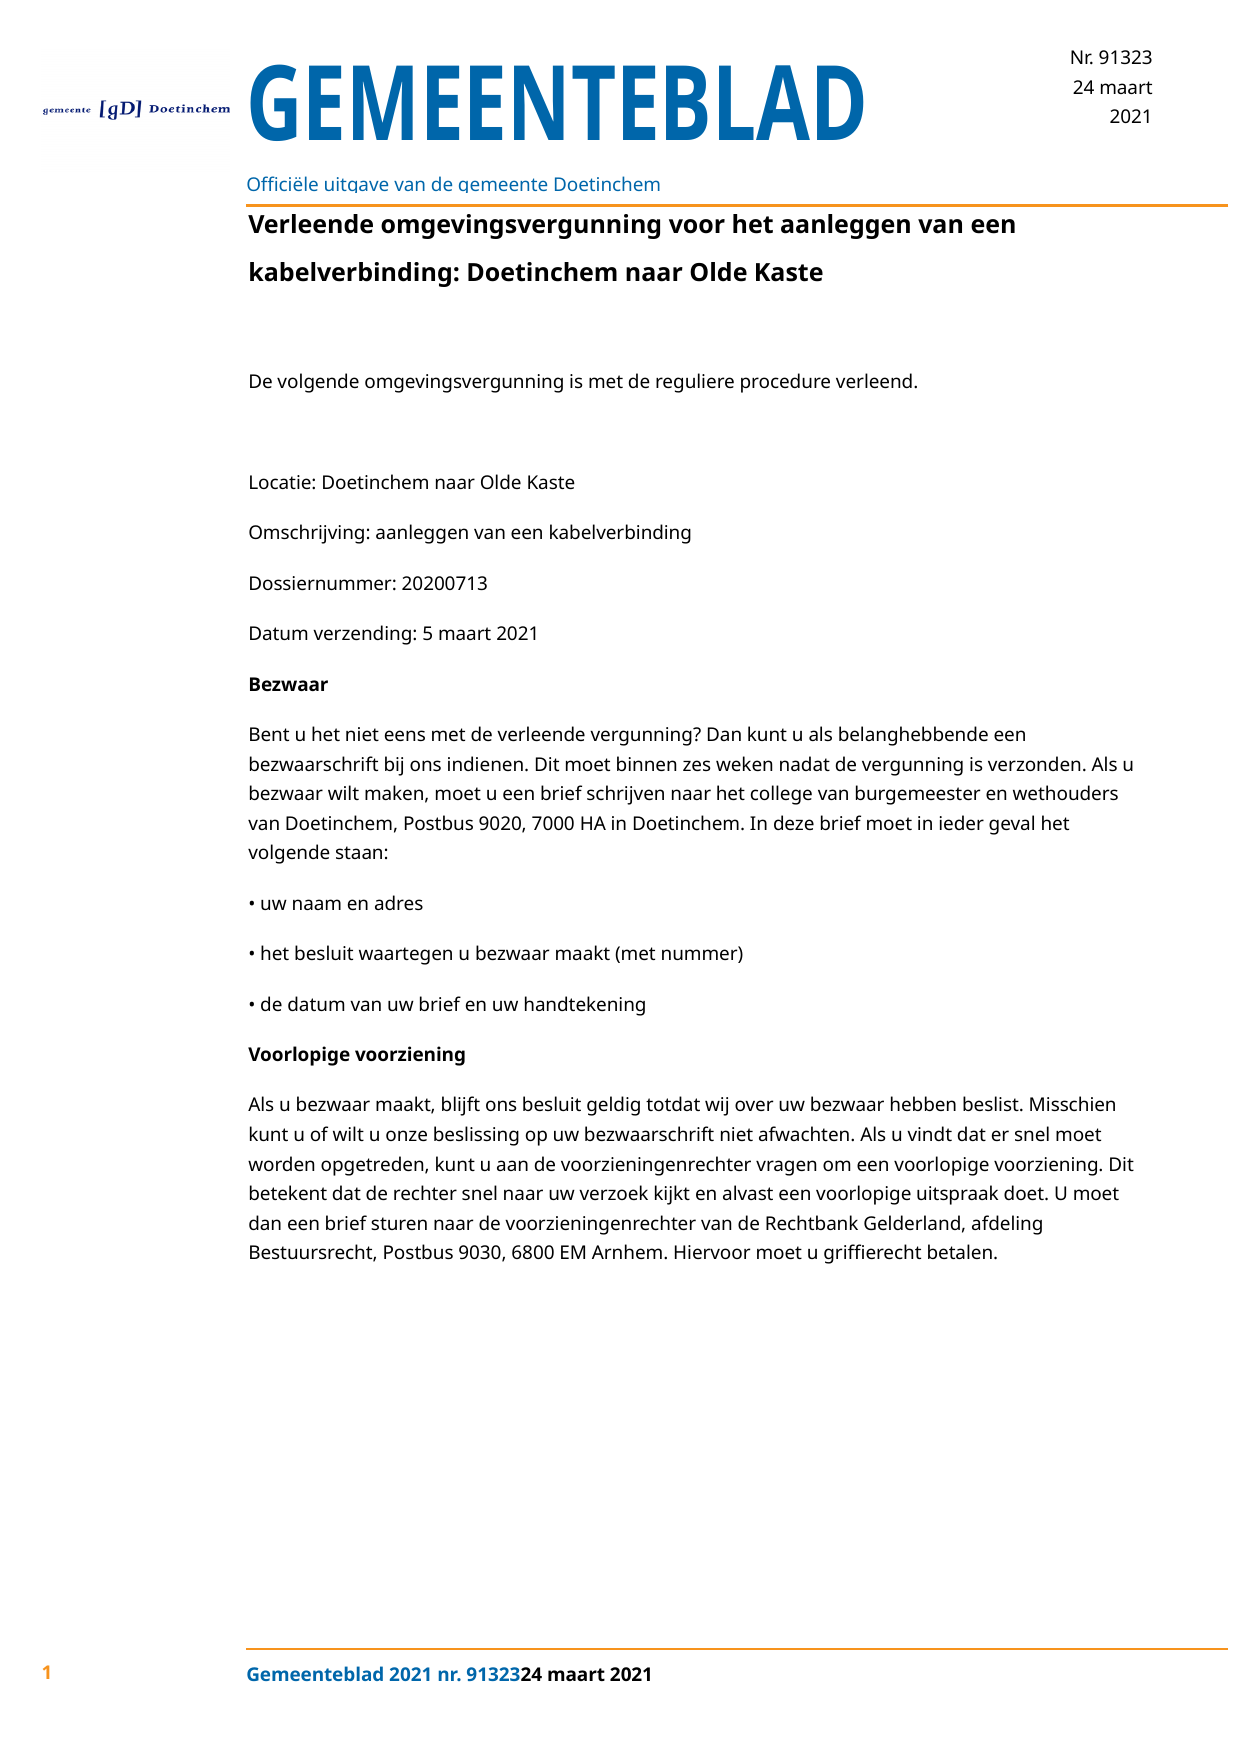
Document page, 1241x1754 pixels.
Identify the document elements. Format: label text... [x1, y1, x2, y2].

text Als u bezwaar maakt, blijft ons besluit geldig totdat wij over uw bezwaar hebben beslist. Misschien kunt u of wilt u onze beslissing op uw bezwaarschrift niet afwachten. Als u vindt dat er snel moet worden opgetreden, kunt u aan de voorzieningenrechter vragen om een voorlopige voorziening. Dit betekent dat de rechter snel naar uw verzoek kijkt en alvast een voorlopige uitspraak doet. U moet dan een brief sturen naar de voorzieningenrechter van de Rechtbank Gelderland, afdeling Bestuursrecht, Postbus 9030, 6800 EM Arnhem. Hiervoor moet u griffierecht betalen. [248, 1092, 1152, 1265]
text • uw naam en adres [248, 890, 1152, 916]
text Verleende omgevingsvergunning voor het aanleggen van een kabelverbinding: Doetinchem naar Olde Kaste [248, 207, 1152, 288]
text • het besluit waartegen u bezwaar maakt (met nummer) [248, 940, 1152, 966]
text Bent u het niet eens met de verleende vergunning? Dan kunt u als belanghebbende een bezwaarschrift bij ons indienen. Dit moet binnen zes weken nadat de vergunning is verzonden. Als u bezwaar wilt maken, moet u een brief schrijven naar het college van burgemeester en wethouders van Doetinchem, Postbus 9020, 7000 HA in Doetinchem. In deze brief moet in ieder geval het volgende staan: [248, 721, 1152, 865]
text Datum verzending: 5 maart 2021 [248, 620, 1152, 646]
text Omschrijving: aanleggen van een kabelverbinding [248, 519, 1152, 545]
text De volgende omgevingsvergunning is met de reguliere procedure verleend. [248, 368, 1152, 394]
text • de datum van uw brief en uw handtekening [248, 991, 1152, 1017]
text Locatie: Doetinchem naar Olde Kaste [248, 469, 1152, 495]
text Bezwaar [248, 671, 1152, 697]
text Voorlopige voorziening [248, 1041, 1152, 1067]
text Dossiernummer: 20200713 [248, 570, 1152, 596]
picture [41, 47, 231, 172]
